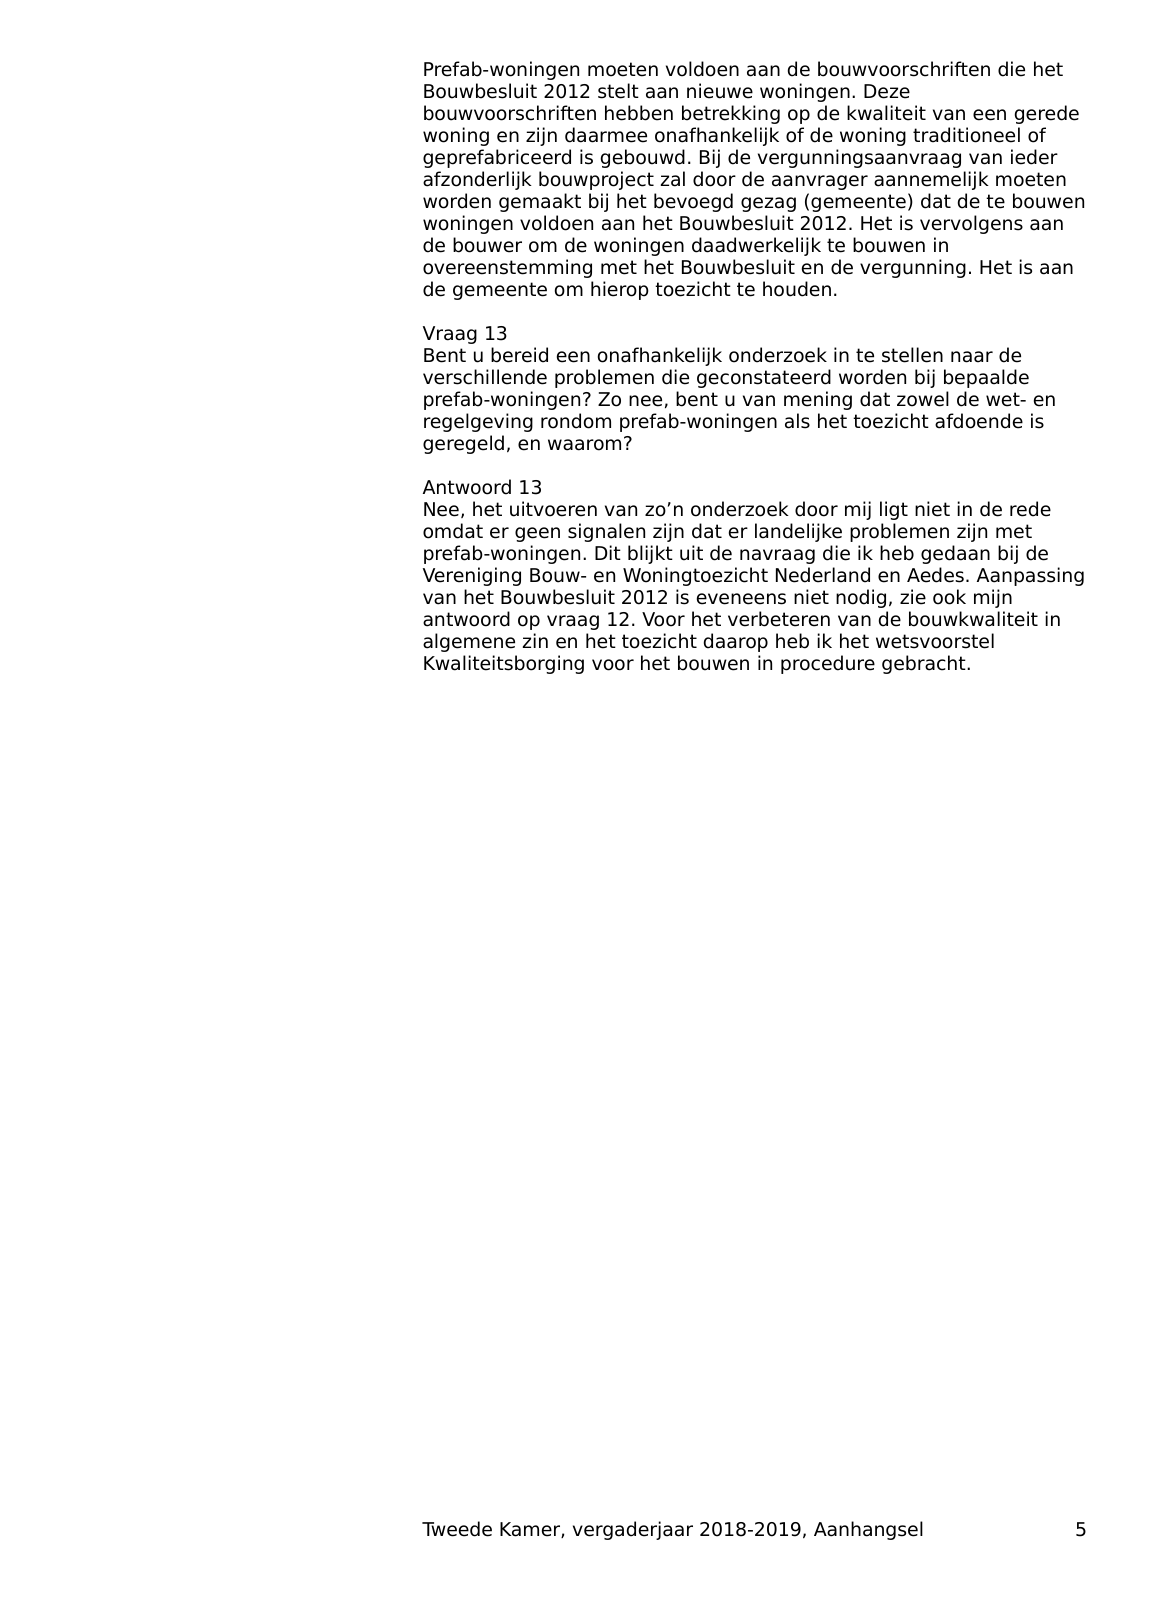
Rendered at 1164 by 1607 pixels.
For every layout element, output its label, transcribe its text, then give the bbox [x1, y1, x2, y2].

text Antwoord 13 [422, 477, 1087, 499]
text Vraag 13 [422, 323, 1087, 345]
text Bent u bereid een onafhankelijk onderzoek in te stellen naar de verschillende problemen die geconstateerd worden bij bepaalde prefab-woningen? Zo nee, bent u van mening dat zowel de wet- en regelgeving rondom prefab-woningen als het toezicht afdoende is geregeld, en waarom? [422, 345, 1087, 455]
text Nee, het uitvoeren van zo’n onderzoek door mij ligt niet in de rede omdat er geen signalen zijn dat er landelijke problemen zijn met prefab-woningen. Dit blijkt uit de navraag die ik heb gedaan bij de Vereniging Bouw- en Woningtoezicht Nederland en Aedes. Aanpassing van het Bouwbesluit 2012 is eveneens niet nodig, zie ook mijn antwoord op vraag 12. Voor het verbeteren van de bouwkwaliteit in algemene zin en het toezicht daarop heb ik het wetsvoorstel Kwaliteitsborging voor het bouwen in procedure gebracht. [422, 499, 1087, 675]
text Prefab-woningen moeten voldoen aan de bouwvoorschriften die het Bouwbesluit 2012 stelt aan nieuwe woningen. Deze bouwvoorschriften hebben betrekking op de kwaliteit van een gerede woning en zijn daarmee onafhankelijk of de woning traditioneel of geprefabriceerd is gebouwd. Bij de vergunningsaanvraag van ieder afzonderlijk bouwproject zal door de aanvrager aannemelijk moeten worden gemaakt bij het bevoegd gezag (gemeente) dat de te bouwen woningen voldoen aan het Bouwbesluit 2012. Het is vervolgens aan de bouwer om de woningen daadwerkelijk te bouwen in overeenstemming met het Bouwbesluit en de vergunning. Het is aan de gemeente om hierop toezicht te houden. [422, 59, 1087, 301]
